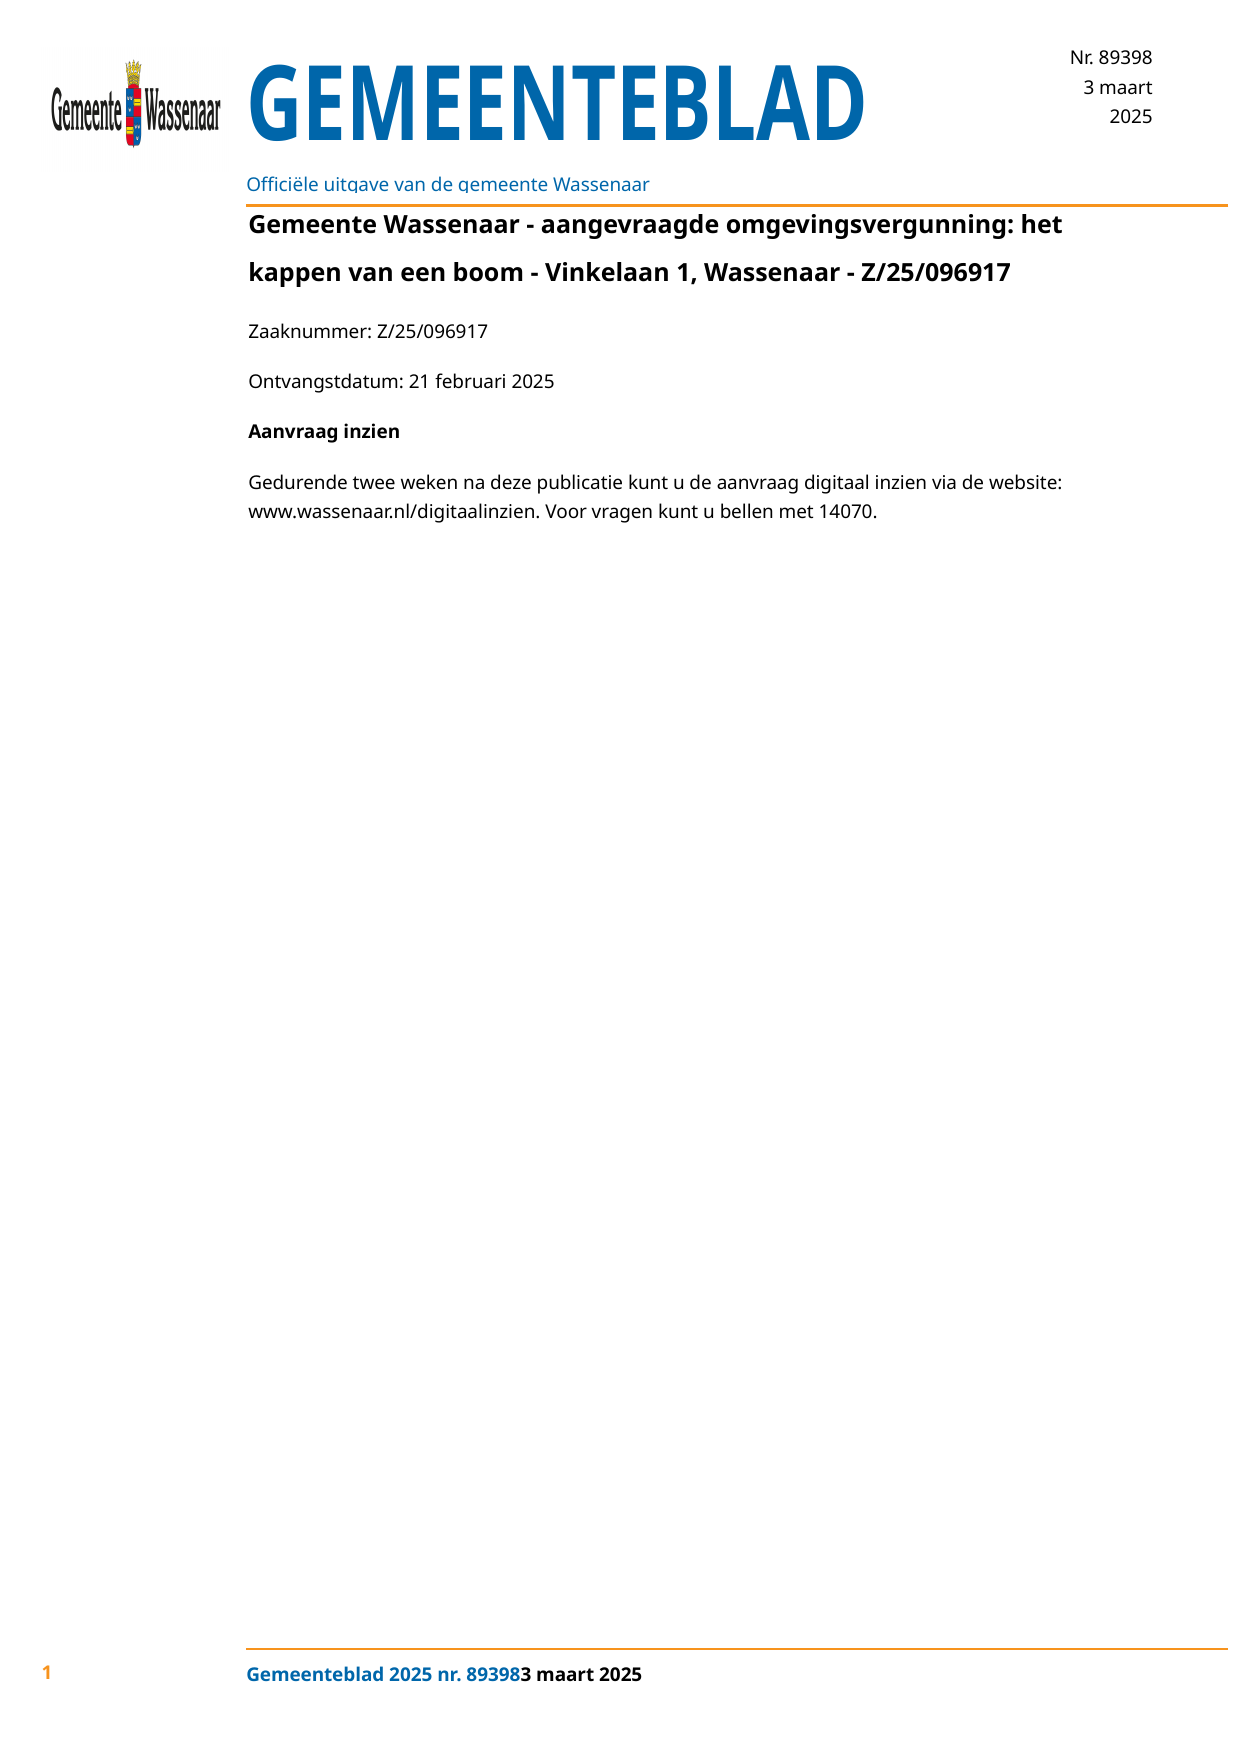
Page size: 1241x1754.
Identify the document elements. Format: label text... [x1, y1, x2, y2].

text Gedurende twee weken na deze publicatie kunt u de aanvraag digitaal inzien via de website: www.wassenaar.nl/digitaalinzien. Voor vragen kunt u bellen met 14070. [248, 469, 1152, 524]
text Aanvraag inzien [248, 419, 1152, 444]
picture [41, 47, 231, 172]
text Ontvangstdatum: 21 februari 2025 [248, 368, 1152, 394]
text Gemeente Wassenaar - aangevraagde omgevingsvergunning: het kappen van een boom - Vinkelaan 1, Wassenaar - Z/25/096917 [248, 207, 1152, 288]
text Zaaknummer: Z/25/096917 [248, 318, 1152, 344]
